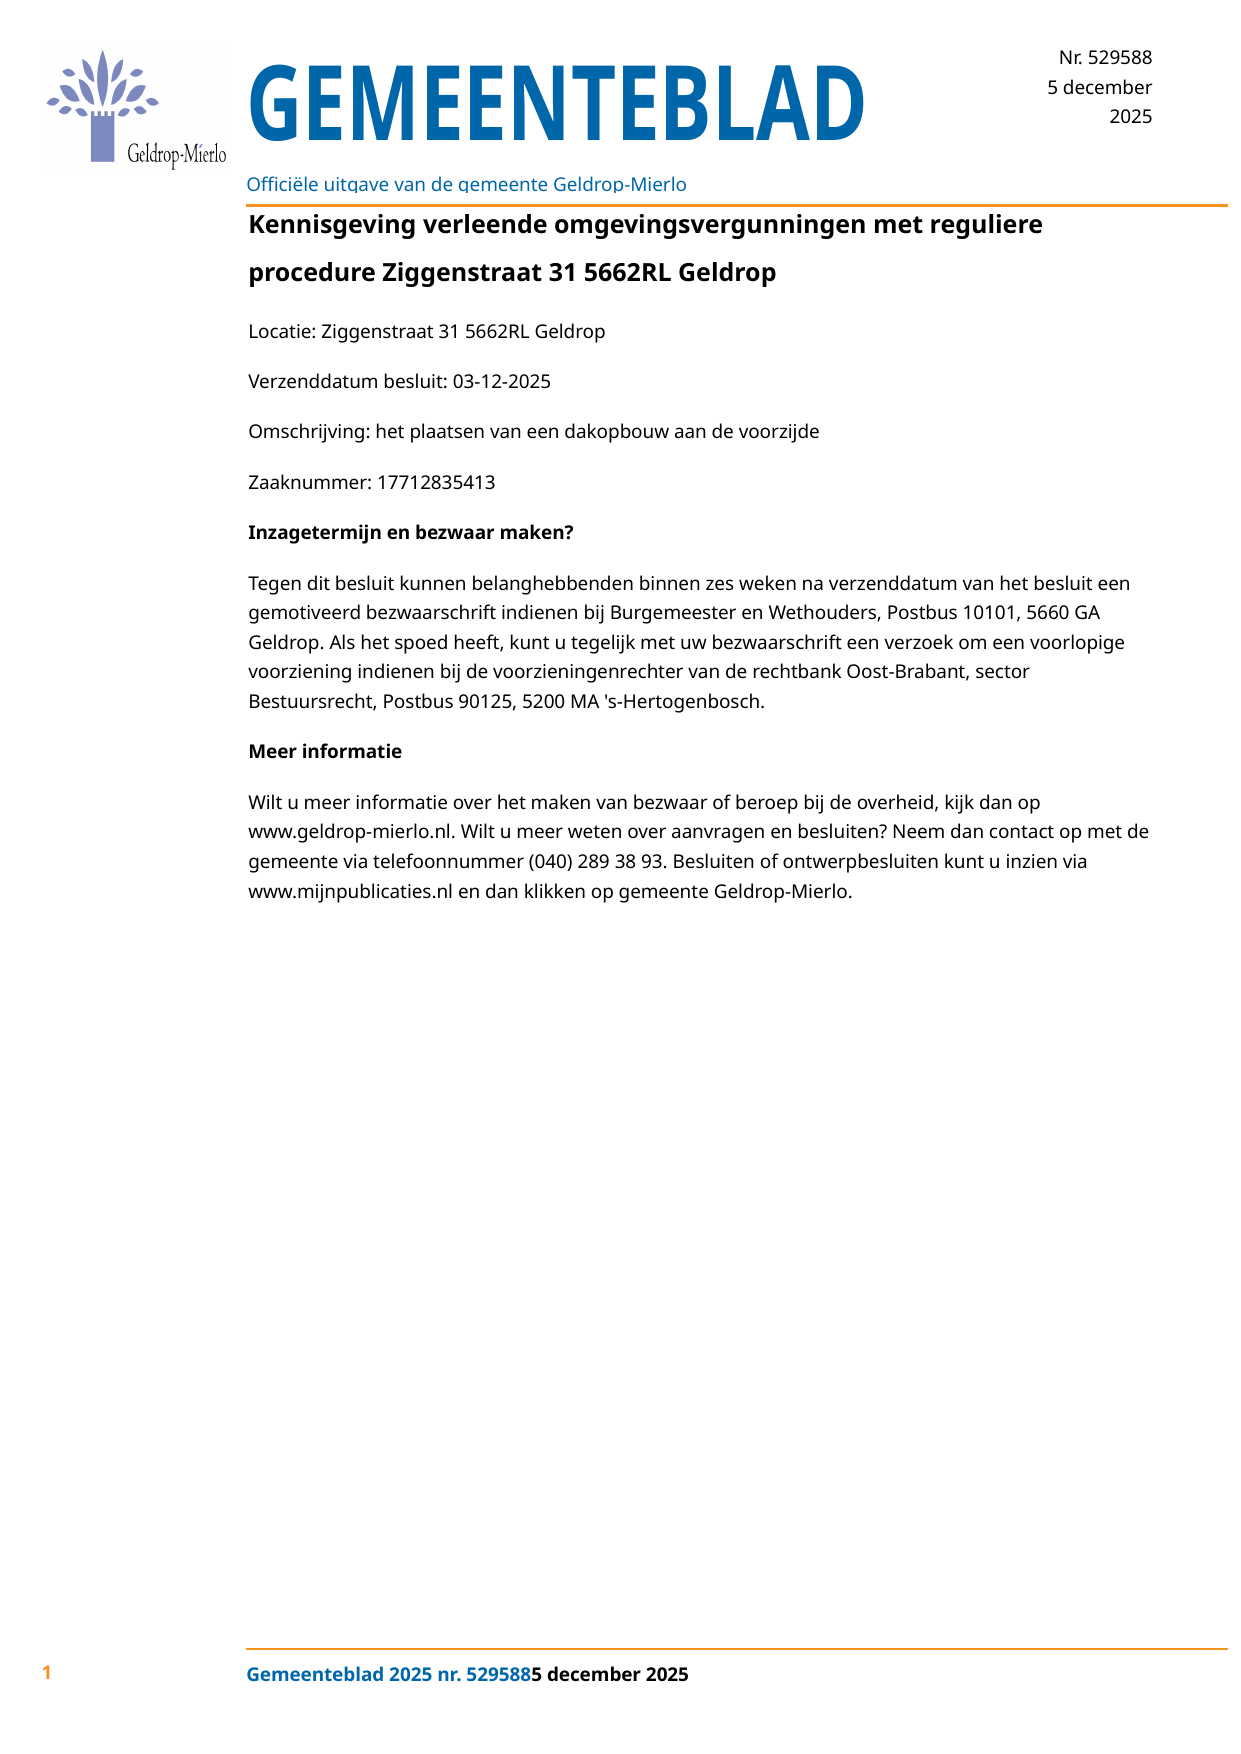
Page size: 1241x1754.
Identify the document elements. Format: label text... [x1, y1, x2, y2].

text Tegen dit besluit kunnen belanghebbenden binnen zes weken na verzenddatum van het besluit een gemotiveerd bezwaarschrift indienen bij Burgemeester en Wethouders, Postbus 10101, 5660 GA Geldrop. Als het spoed heeft, kunt u tegelijk met uw bezwaarschrift een verzoek om een voorlopige voorziening indienen bij de voorzieningenrechter van de rechtbank Oost-Brabant, sector Bestuursrecht, Postbus 90125, 5200 MA 's-Hertogenbosch. [248, 570, 1152, 714]
text Zaaknummer: 17712835413 [248, 469, 1152, 495]
text Meer informatie [248, 739, 1152, 764]
text Inzagetermijn en bezwaar maken? [248, 519, 1152, 545]
text Kennisgeving verleende omgevingsvergunningen met reguliere procedure Ziggenstraat 31 5662RL Geldrop [248, 207, 1152, 288]
text Omschrijving: het plaatsen van een dakopbouw aan de voorzijde [248, 419, 1152, 444]
text Locatie: Ziggenstraat 31 5662RL Geldrop [248, 318, 1152, 344]
text Verzenddatum besluit: 03-12-2025 [248, 368, 1152, 394]
picture [41, 47, 231, 172]
text Wilt u meer informatie over het maken van bezwaar of beroep bij de overheid, kijk dan op www.geldrop-mierlo.nl. Wilt u meer weten over aanvragen en besluiten? Neem dan contact op met de gemeente via telefoonnummer (040) 289 38 93. Besluiten of ontwerpbesluiten kunt u inzien via www.mijnpublicaties.nl en dan klikken op gemeente Geldrop-Mierlo. [248, 789, 1152, 904]
